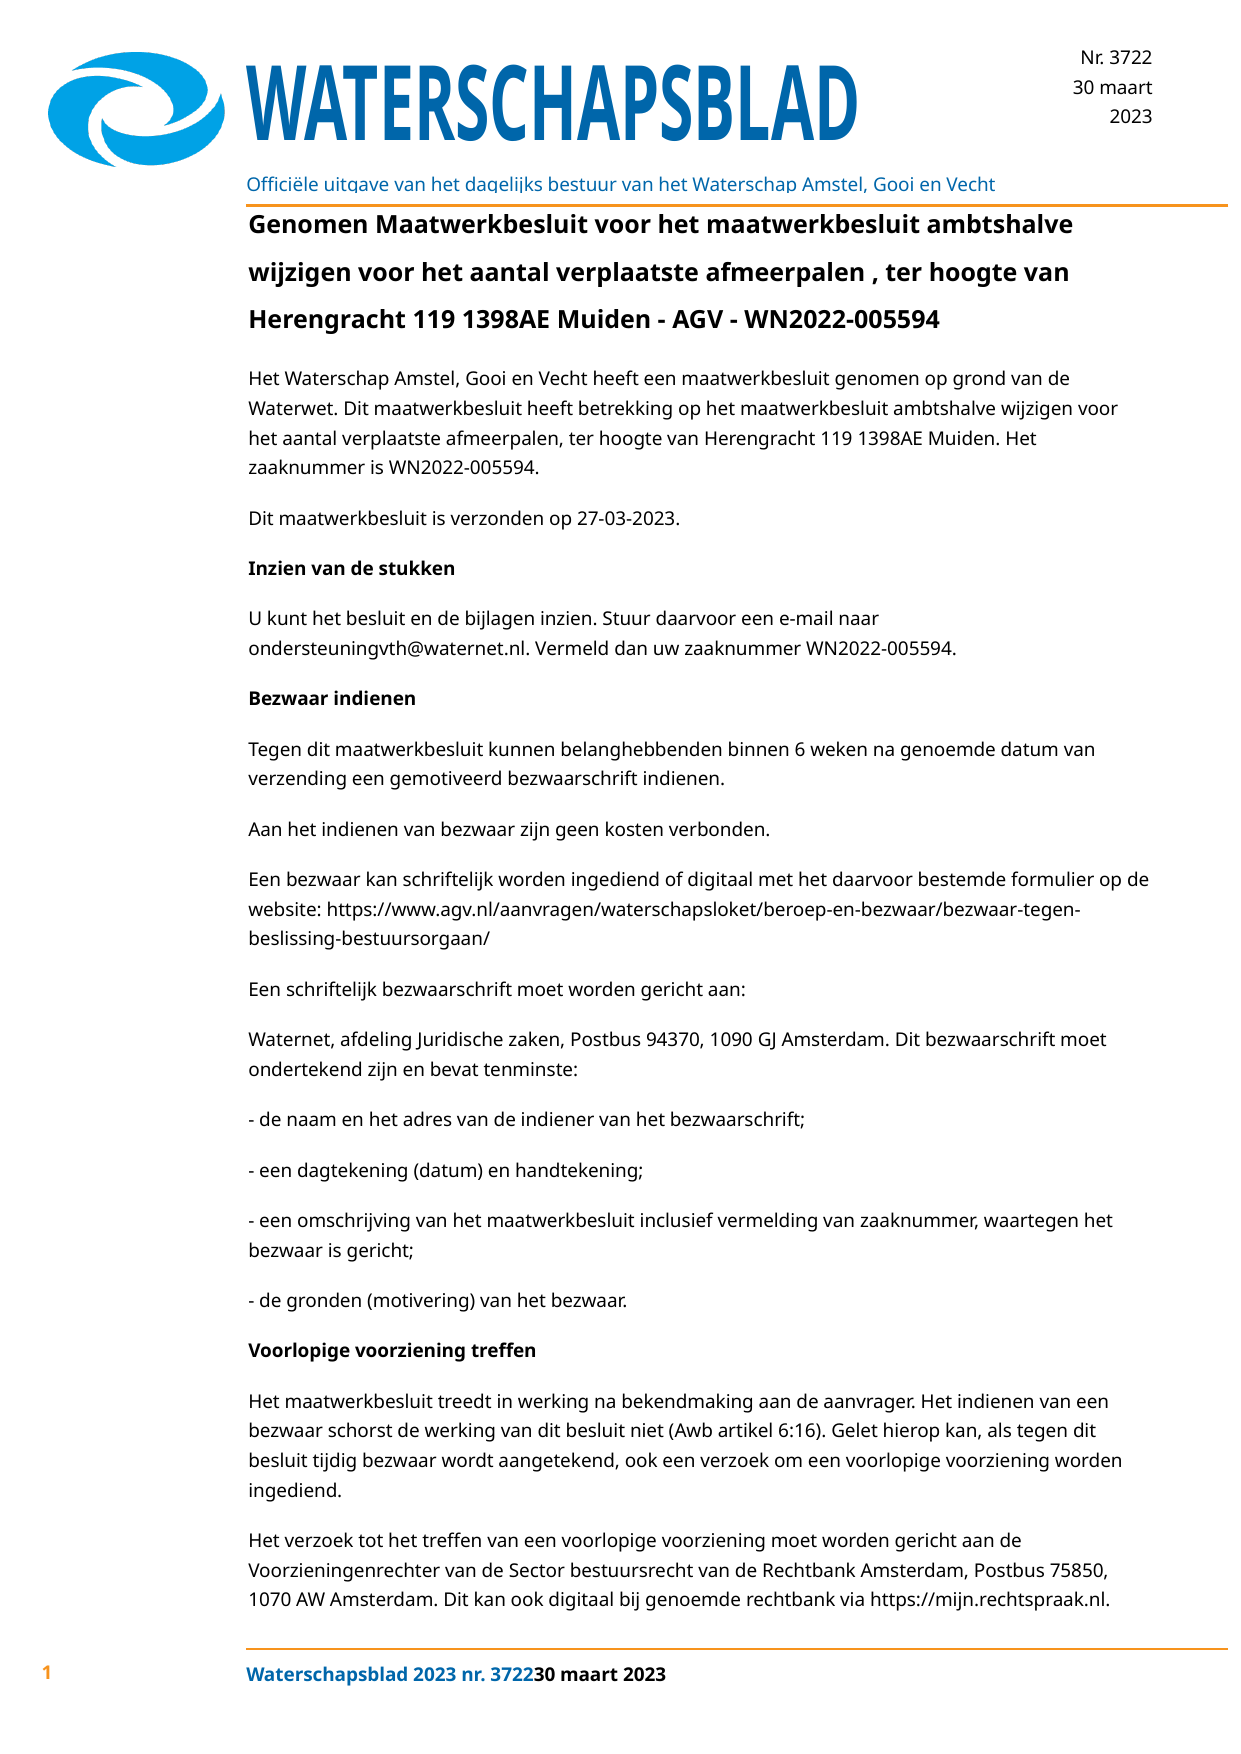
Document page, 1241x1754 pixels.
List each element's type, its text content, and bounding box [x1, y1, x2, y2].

text Waternet, afdeling Juridische zaken, Postbus 94370, 1090 GJ Amsterdam. Dit bezwaarschrift moet ondertekend zijn en bevat tenminste: [248, 1026, 1152, 1082]
text Genomen Maatwerkbesluit voor het maatwerkbesluit ambtshalve wijzigen voor het aantal verplaatste afmeerpalen , ter hoogte van Herengracht 119 1398AE Muiden - AGV - WN2022-005594 [248, 207, 1152, 336]
text Het Waterschap Amstel, Gooi en Vecht heeft een maatwerkbesluit genomen op grond van de Waterwet. Dit maatwerkbesluit heeft betrekking op het maatwerkbesluit ambtshalve wijzigen voor het aantal verplaatste afmeerpalen, ter hoogte van Herengracht 119 1398AE Muiden. Het zaaknummer is WN2022-005594. [248, 366, 1152, 480]
text Aan het indienen van bezwaar zijn geen kosten verbonden. [248, 816, 1152, 842]
text Bezwaar indienen [248, 686, 1152, 711]
text - een omschrijving van het maatwerkbesluit inclusief vermelding van zaaknummer, waartegen het bezwaar is gericht; [248, 1207, 1152, 1262]
text U kunt het besluit en de bijlagen inzien. Stuur daarvoor een e-mail naar ondersteuningvth@waternet.nl. Vermeld dan uw zaaknummer WN2022-005594. [248, 606, 1152, 661]
text - de naam en het adres van de indiener van het bezwaarschrift; [248, 1106, 1152, 1132]
text - een dagtekening (datum) en handtekening; [248, 1157, 1152, 1182]
text - de gronden (motivering) van het bezwaar. [248, 1287, 1152, 1313]
picture [41, 47, 231, 172]
text Een bezwaar kan schriftelijk worden ingediend of digitaal met het daarvoor bestemde formulier op de website: https://www.agv.nl/aanvragen/waterschapsloket/beroep-en-bezwaar/bezwaar-tegen-beslissing-bestuursorgaan/ [248, 866, 1152, 951]
text Inzien van de stukken [248, 555, 1152, 581]
text Het verzoek tot het treffen van een voorlopige voorziening moet worden gericht aan de Voorzieningenrechter van de Sector bestuursrecht van de Rechtbank Amsterdam, Postbus 75850, 1070 AW Amsterdam. Dit kan ook digitaal bij genoemde rechtbank via https://mijn.rechtspraak.nl. [248, 1527, 1152, 1612]
text Voorlopige voorziening treffen [248, 1338, 1152, 1363]
text Tegen dit maatwerkbesluit kunnen belanghebbenden binnen 6 weken na genoemde datum van verzending een gemotiveerd bezwaarschrift indienen. [248, 736, 1152, 791]
text Het maatwerkbesluit treedt in werking na bekendmaking aan de aanvrager. Het indienen van een bezwaar schorst de werking van dit besluit niet (Awb artikel 6:16). Gelet hierop kan, als tegen dit besluit tijdig bezwaar wordt aangetekend, ook een verzoek om een voorlopige voorziening worden ingediend. [248, 1388, 1152, 1502]
text Een schriftelijk bezwaarschrift moet worden gericht aan: [248, 976, 1152, 1002]
text Dit maatwerkbesluit is verzonden op 27-03-2023. [248, 505, 1152, 530]
